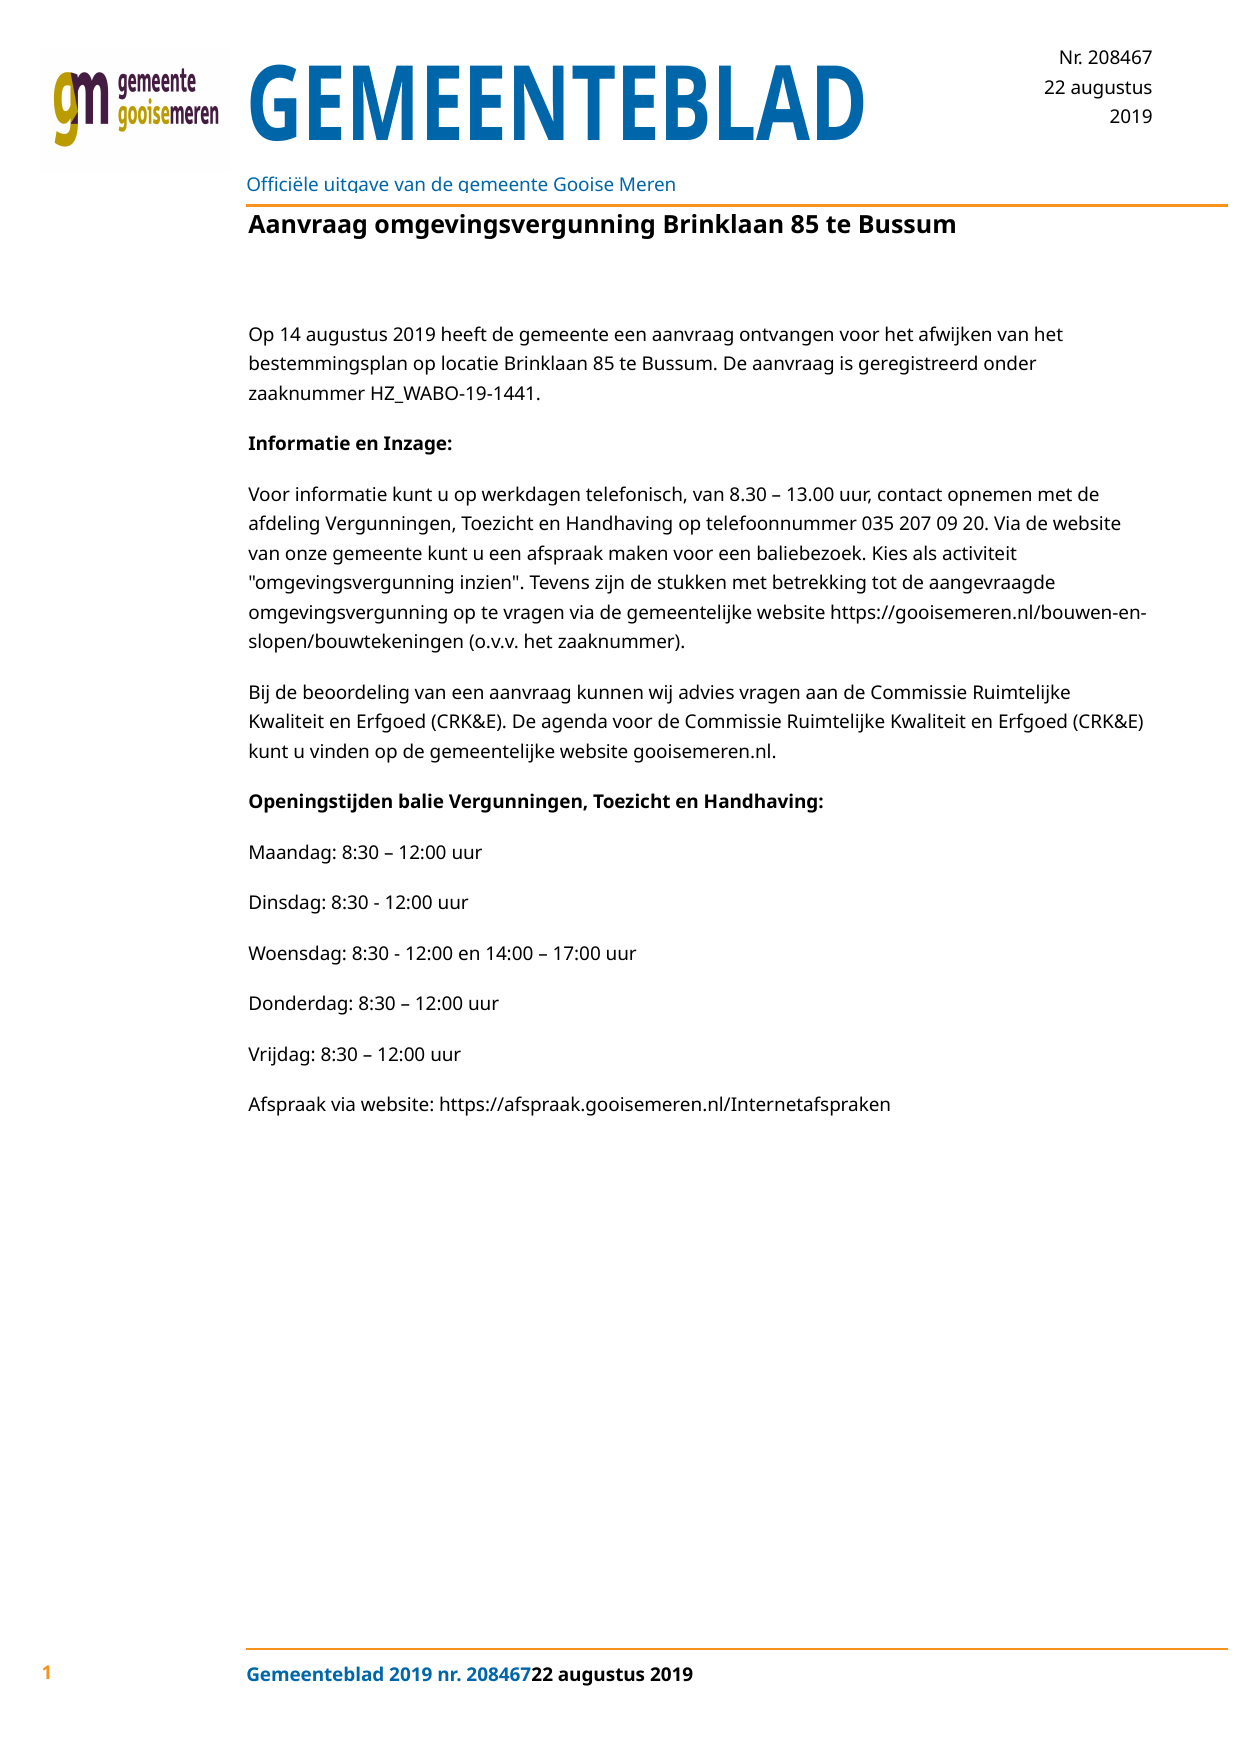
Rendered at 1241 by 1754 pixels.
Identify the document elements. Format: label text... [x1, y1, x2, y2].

text Voor informatie kunt u op werkdagen telefonisch, van 8.30 – 13.00 uur, contact opnemen met de afdeling Vergunningen, Toezicht en Handhaving op telefoonnummer 035 207 09 20. Via de website van onze gemeente kunt u een afspraak maken voor een baliebezoek. Kies als activiteit "omgevingsvergunning inzien". Tevens zijn de stukken met betrekking tot de aangevraagde omgevingsvergunning op te vragen via de gemeentelijke website https://gooisemeren.nl/bouwen-en-slopen/bouwtekeningen (o.v.v. het zaaknummer). [248, 481, 1152, 654]
text Op 14 augustus 2019 heeft de gemeente een aanvraag ontvangen voor het afwijken van het bestemmingsplan op locatie Brinklaan 85 te Bussum. De aanvraag is geregistreerd onder zaaknummer HZ_WABO-19-1441. [248, 321, 1152, 406]
text Vrijdag: 8:30 – 12:00 uur [248, 1041, 1152, 1066]
text Woensdag: 8:30 - 12:00 en 14:00 – 17:00 uur [248, 940, 1152, 966]
text Dinsdag: 8:30 - 12:00 uur [248, 889, 1152, 915]
text Bij de beoordeling van een aanvraag kunnen wij advies vragen aan de Commissie Ruimtelijke Kwaliteit en Erfgoed (CRK&E). De agenda voor de Commissie Ruimtelijke Kwaliteit en Erfgoed (CRK&E) kunt u vinden op de gemeentelijke website gooisemeren.nl. [248, 679, 1152, 764]
text Informatie en Inzage: [248, 430, 1152, 456]
picture [41, 47, 231, 172]
text Openingstijden balie Vergunningen, Toezicht en Handhaving: [248, 789, 1152, 814]
text Aanvraag omgevingsvergunning Brinklaan 85 te Bussum [248, 207, 1152, 241]
text Donderdag: 8:30 – 12:00 uur [248, 990, 1152, 1016]
text Afspraak via website: https://afspraak.gooisemeren.nl/Internetafspraken [248, 1091, 1152, 1117]
text Maandag: 8:30 – 12:00 uur [248, 839, 1152, 865]
